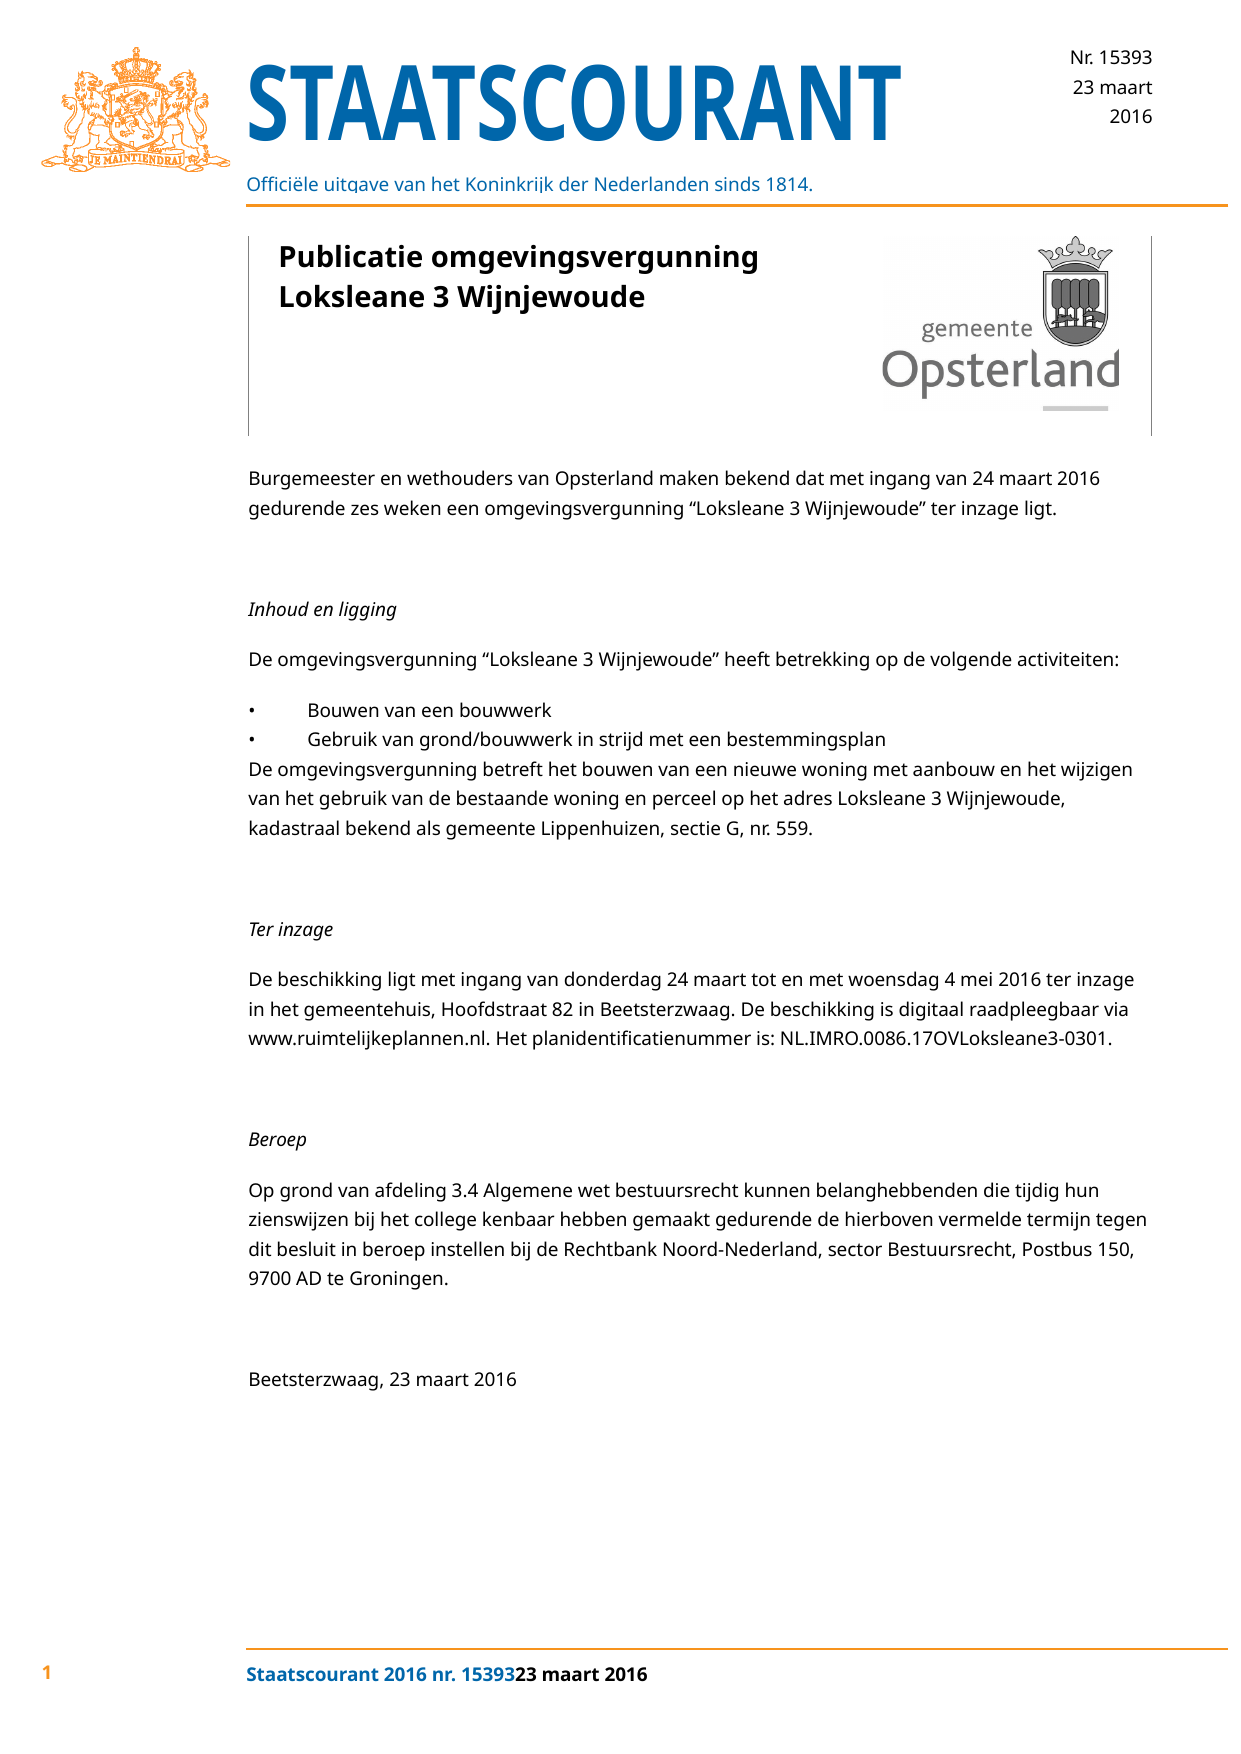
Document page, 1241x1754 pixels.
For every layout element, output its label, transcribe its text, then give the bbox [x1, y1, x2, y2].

text Op grond van afdeling 3.4 Algemene wet bestuursrecht kunnen belanghebbenden die tijdig hun zienswijzen bij het college kenbaar hebben gemaakt gedurende de hierboven vermelde termijn tegen dit besluit in beroep instellen bij de Rechtbank Noord-Nederland, sector Bestuursrecht, Postbus 150, 9700 AD te Groningen. [248, 1177, 1152, 1291]
text De omgevingsvergunning “Loksleane 3 Wijnjewoude” heeft betrekking op de volgende activiteiten: [248, 646, 1152, 672]
text De beschikking ligt met ingang van donderdag 24 maart tot en met woensdag 4 mei 2016 ter inzage in het gemeentehuis, Hoofdstraat 82 in Beetsterzwaag. De beschikking is digitaal raadpleegbaar via www.ruimtelijkeplannen.nl. Het planidentificatienummer is: NL.IMRO.0086.17OVLoksleane3-0301. [248, 966, 1152, 1051]
text Ter inzage [248, 916, 1152, 942]
picture [41, 47, 231, 172]
list Gebruik van grond/bouwwerk in strijd met een bestemmingsplan [248, 726, 1152, 752]
text Beroep [248, 1126, 1152, 1152]
text Inhoud en ligging [248, 596, 1152, 622]
picture [882, 236, 1119, 411]
text Beetsterzwaag, 23 maart 2016 [248, 1366, 1152, 1392]
table_header [850, 236, 1151, 436]
text De omgevingsvergunning betreft het bouwen van een nieuwe woning met aanbouw en het wijzigen van het gebruik van de bestaande woning en perceel op het adres Loksleane 3 Wijnjewoude, kadastraal bekend als gemeente Lippenhuizen, sectie G, nr. 559. [248, 756, 1152, 841]
table_header Publicatie omgevingsvergunning Loksleane 3 Wijnjewoude [249, 236, 850, 436]
list Bouwen van een bouwwerk [248, 697, 1152, 723]
text Burgemeester en wethouders van Opsterland maken bekend dat met ingang van 24 maart 2016 gedurende zes weken een omgevingsvergunning “Loksleane 3 Wijnjewoude” ter inzage ligt. [248, 466, 1152, 521]
